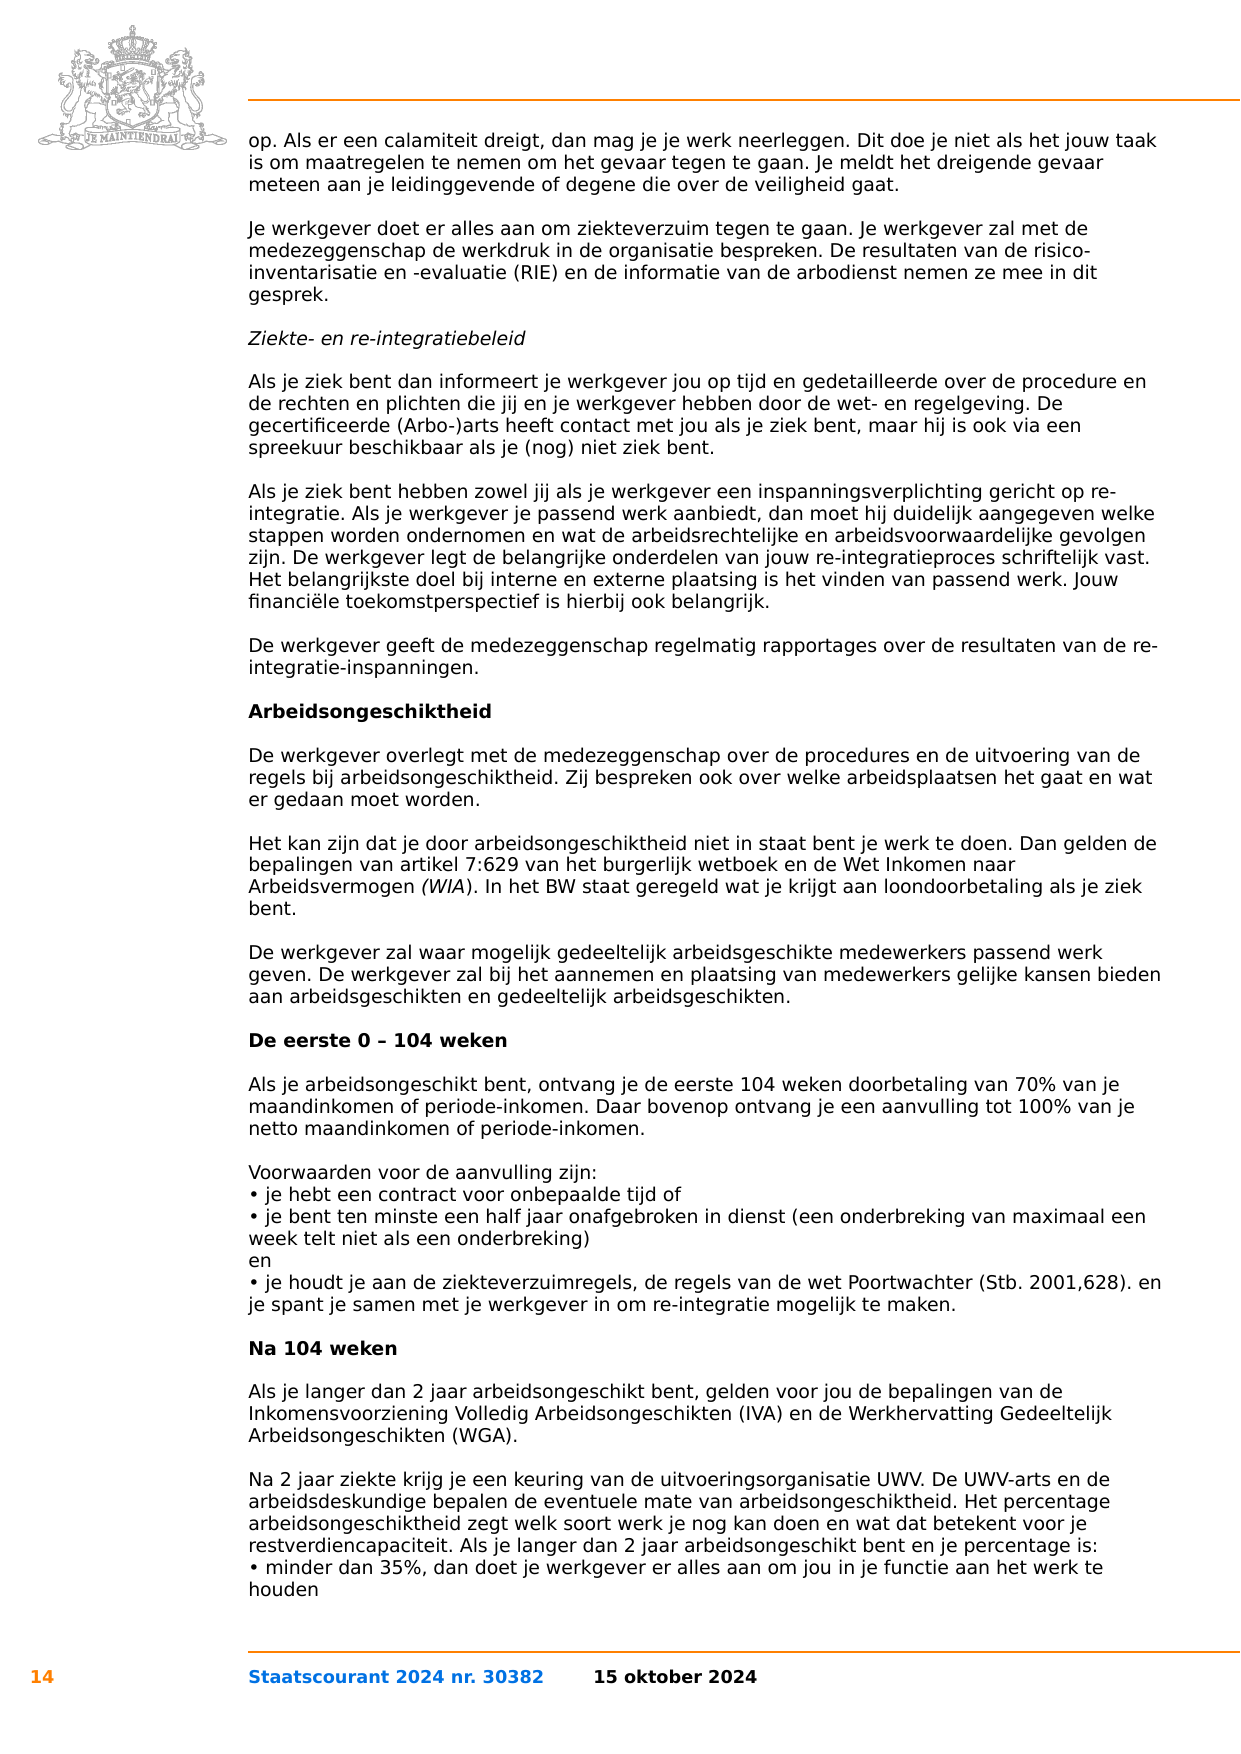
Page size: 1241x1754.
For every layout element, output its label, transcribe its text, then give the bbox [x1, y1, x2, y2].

text De werkgever geeft de medezeggenschap regelmatig rapportages over de resultaten van de re-integratie-inspanningen. [248, 635, 1163, 679]
text Als je ziek bent dan informeert je werkgever jou op tijd en gedetailleerde over de procedure en de rechten en plichten die jij en je werkgever hebben door de wet- en regelgeving. De gecertificeerde (Arbo-)arts heeft contact met jou als je ziek bent, maar hij is ook via een spreekuur beschikbaar als je (nog) niet ziek bent. [248, 371, 1163, 459]
subtitle De eerste 0 – 104 weken [248, 1030, 1163, 1052]
text Als je arbeidsongeschikt bent, ontvang je de eerste 104 weken doorbetaling van 70% van je maandinkomen of periode-inkomen. Daar bovenop ontvang je een aanvulling tot 100% van je netto maandinkomen of periode-inkomen. [248, 1074, 1163, 1140]
text • je hebt een contract voor onbepaalde tijd of [248, 1184, 1163, 1206]
text Voorwaarden voor de aanvulling zijn: [248, 1162, 1163, 1184]
text Je werkgever doet er alles aan om ziekteverzuim tegen te gaan. Je werkgever zal met de medezeggenschap de werkdruk in de organisatie bespreken. De resultaten van de risico-inventarisatie en -evaluatie (RIE) en de informatie van de arbodienst nemen ze mee in dit gesprek. [248, 218, 1163, 306]
text De werkgever zal waar mogelijk gedeeltelijk arbeidsgeschikte medewerkers passend werk geven. De werkgever zal bij het aannemen en plaatsing van medewerkers gelijke kansen bieden aan arbeidsgeschikten en gedeeltelijk arbeidsgeschikten. [248, 942, 1163, 1008]
subtitle Arbeidsongeschiktheid [248, 701, 1163, 723]
text De werkgever overlegt met de medezeggenschap over de procedures en de uitvoering van de regels bij arbeidsongeschiktheid. Zij bespreken ook over welke arbeidsplaatsen het gaat en wat er gedaan moet worden. [248, 744, 1163, 811]
text en [248, 1249, 1163, 1272]
text • minder dan 35%, dan doet je werkgever er alles aan om jou in je functie aan het werk te houden [248, 1557, 1163, 1601]
text Het kan zijn dat je door arbeidsongeschiktheid niet in staat bent je werk te doen. Dan gelden de bepalingen van artikel 7:629 van het burgerlijk wetboek en de Wet Inkomen naar Arbeidsvermogen (WIA). In het BW staat geregeld wat je krijgt aan loondoorbetaling als je ziek bent. [248, 832, 1163, 920]
text Als je langer dan 2 jaar arbeidsongeschikt bent, gelden voor jou de bepalingen van de Inkomensvoorziening Volledig Arbeidsongeschikten (IVA) en de Werkhervatting Gedeeltelijk Arbeidsongeschikten (WGA). [248, 1381, 1163, 1447]
subtitle Ziekte- en re-integratiebeleid [248, 327, 1163, 349]
text • je houdt je aan de ziekteverzuimregels, de regels van de wet Poortwachter (Stb. 2001,628). en je spant je samen met je werkgever in om re-integratie mogelijk te maken. [248, 1272, 1163, 1316]
text Als je ziek bent hebben zowel jij als je werkgever een inspanningsverplichting gericht op re-integratie. Als je werkgever je passend werk aanbiedt, dan moet hij duidelijk aangegeven welke stappen worden ondernomen en wat de arbeidsrechtelijke en arbeidsvoorwaardelijke gevolgen zijn. De werkgever legt de belangrijke onderdelen van jouw re-integratieproces schriftelijk vast. Het belangrijkste doel bij interne en externe plaatsing is het vinden van passend werk. Jouw financiële toekomstperspectief is hierbij ook belangrijk. [248, 481, 1163, 613]
subtitle Na 104 weken [248, 1337, 1163, 1359]
text op. Als er een calamiteit dreigt, dan mag je je werk neerleggen. Dit doe je niet als het jouw taak is om maatregelen te nemen om het gevaar tegen te gaan. Je meldt het dreigende gevaar meteen aan je leidinggevende of degene die over de veiligheid gaat. [248, 130, 1163, 196]
text • je bent ten minste een half jaar onafgebroken in dienst (een onderbreking van maximaal een week telt niet als een onderbreking) [248, 1206, 1163, 1249]
picture [38, 25, 227, 150]
text Na 2 jaar ziekte krijg je een keuring van de uitvoeringsorganisatie UWV. De UWV-arts en de arbeidsdeskundige bepalen de eventuele mate van arbeidsongeschiktheid. Het percentage arbeidsongeschiktheid zegt welk soort werk je nog kan doen en wat dat betekent voor je restverdiencapaciteit. Als je langer dan 2 jaar arbeidsongeschikt bent en je percentage is: [248, 1469, 1163, 1557]
